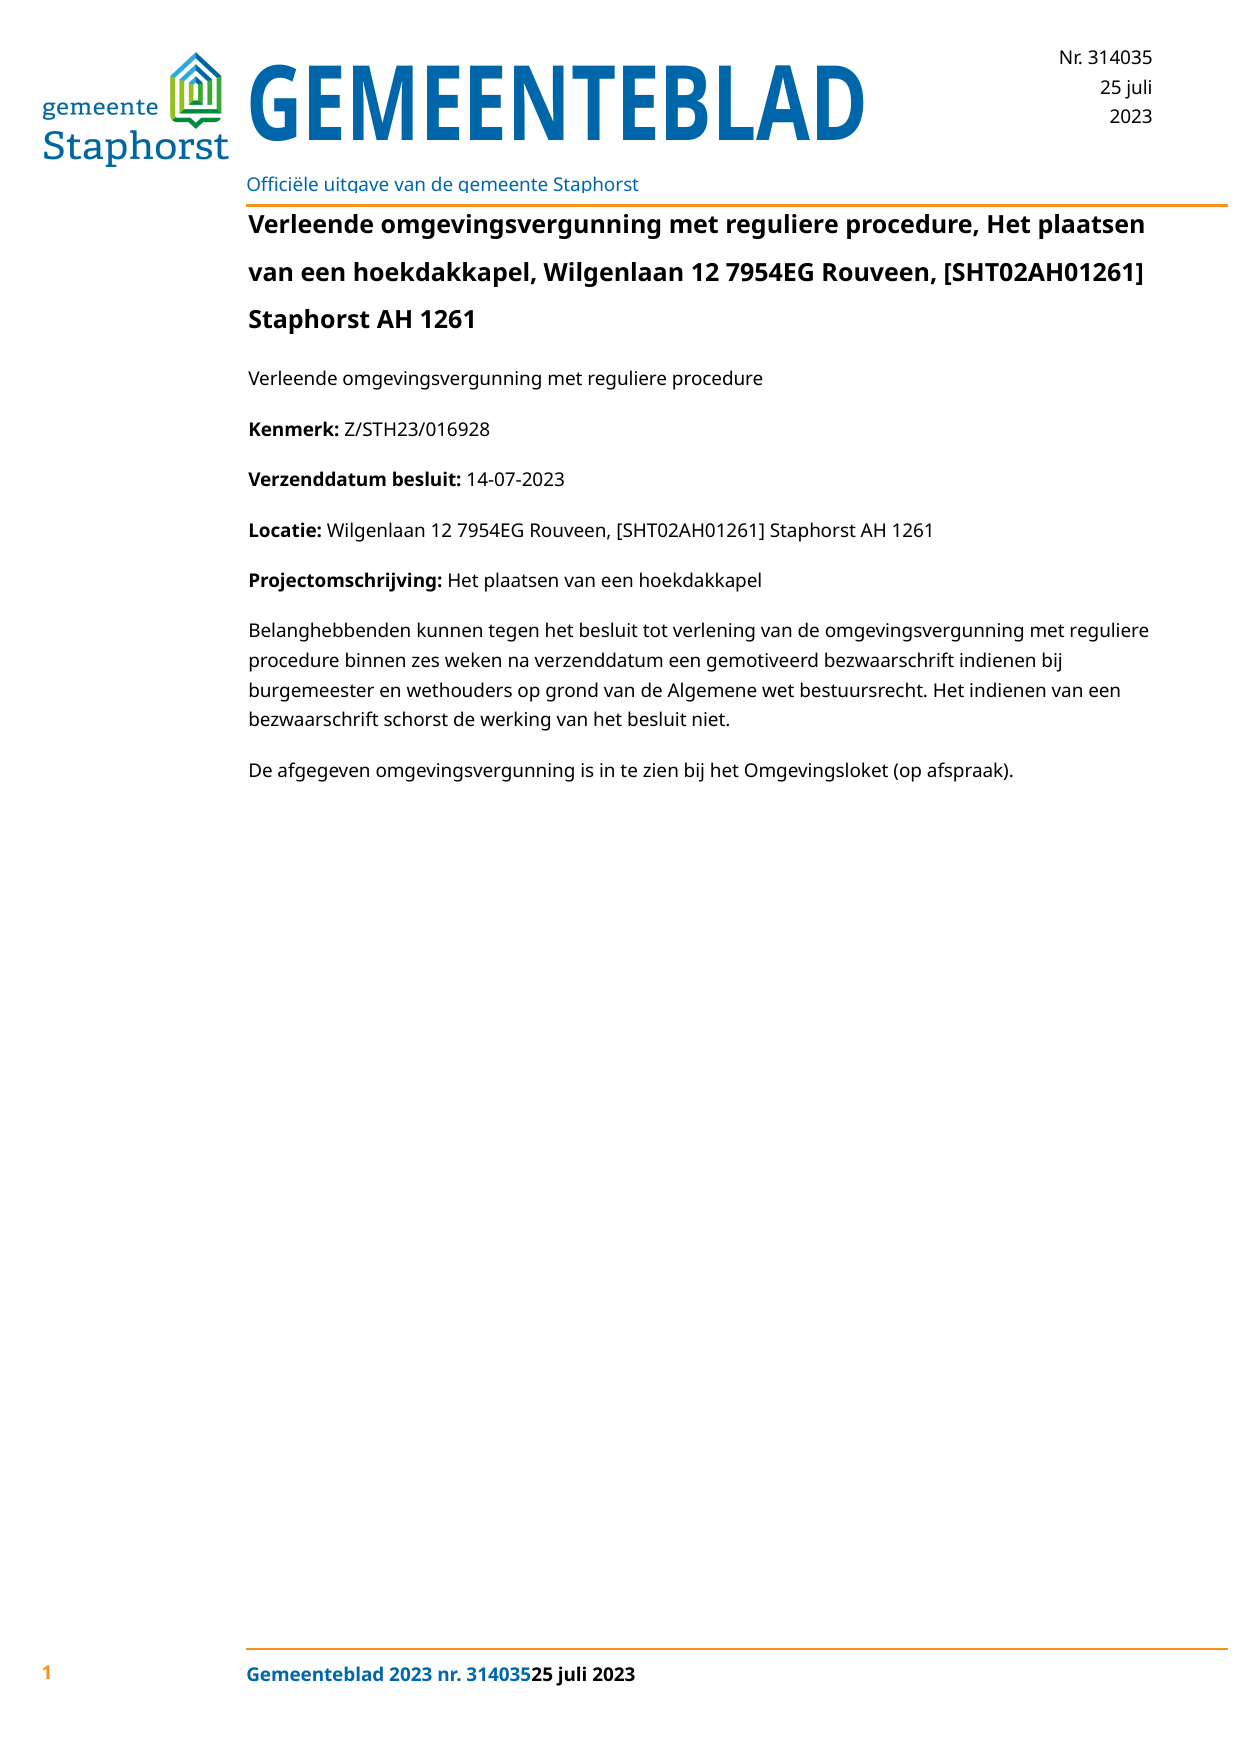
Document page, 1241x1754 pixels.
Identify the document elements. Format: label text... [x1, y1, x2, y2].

text Verleende omgevingsvergunning met reguliere procedure, Het plaatsen van een hoekdakkapel, Wilgenlaan 12 7954EG Rouveen, [SHT02AH01261] Staphorst AH 1261 [248, 207, 1152, 336]
text Verzenddatum besluit: 14-07-2023 [248, 466, 1152, 492]
text De afgegeven omgevingsvergunning is in te zien bij het Omgevingsloket (op afspraak). [248, 757, 1152, 782]
text Belanghebbenden kunnen tegen het besluit tot verlening van de omgevingsvergunning met reguliere procedure binnen zes weken na verzenddatum een gemotiveerd bezwaarschrift indienen bij burgemeester en wethouders op grond van de Algemene wet bestuursrecht. Het indienen van een bezwaarschrift schorst de werking van het besluit niet. [248, 618, 1152, 732]
picture [41, 47, 231, 172]
text Locatie: Wilgenlaan 12 7954EG Rouveen, [SHT02AH01261] Staphorst AH 1261 [248, 517, 1152, 542]
text Projectomschrijving: Het plaatsen van een hoekdakkapel [248, 567, 1152, 593]
text Verleende omgevingsvergunning met reguliere procedure [248, 366, 1152, 391]
text Kenmerk: Z/STH23/016928 [248, 416, 1152, 442]
